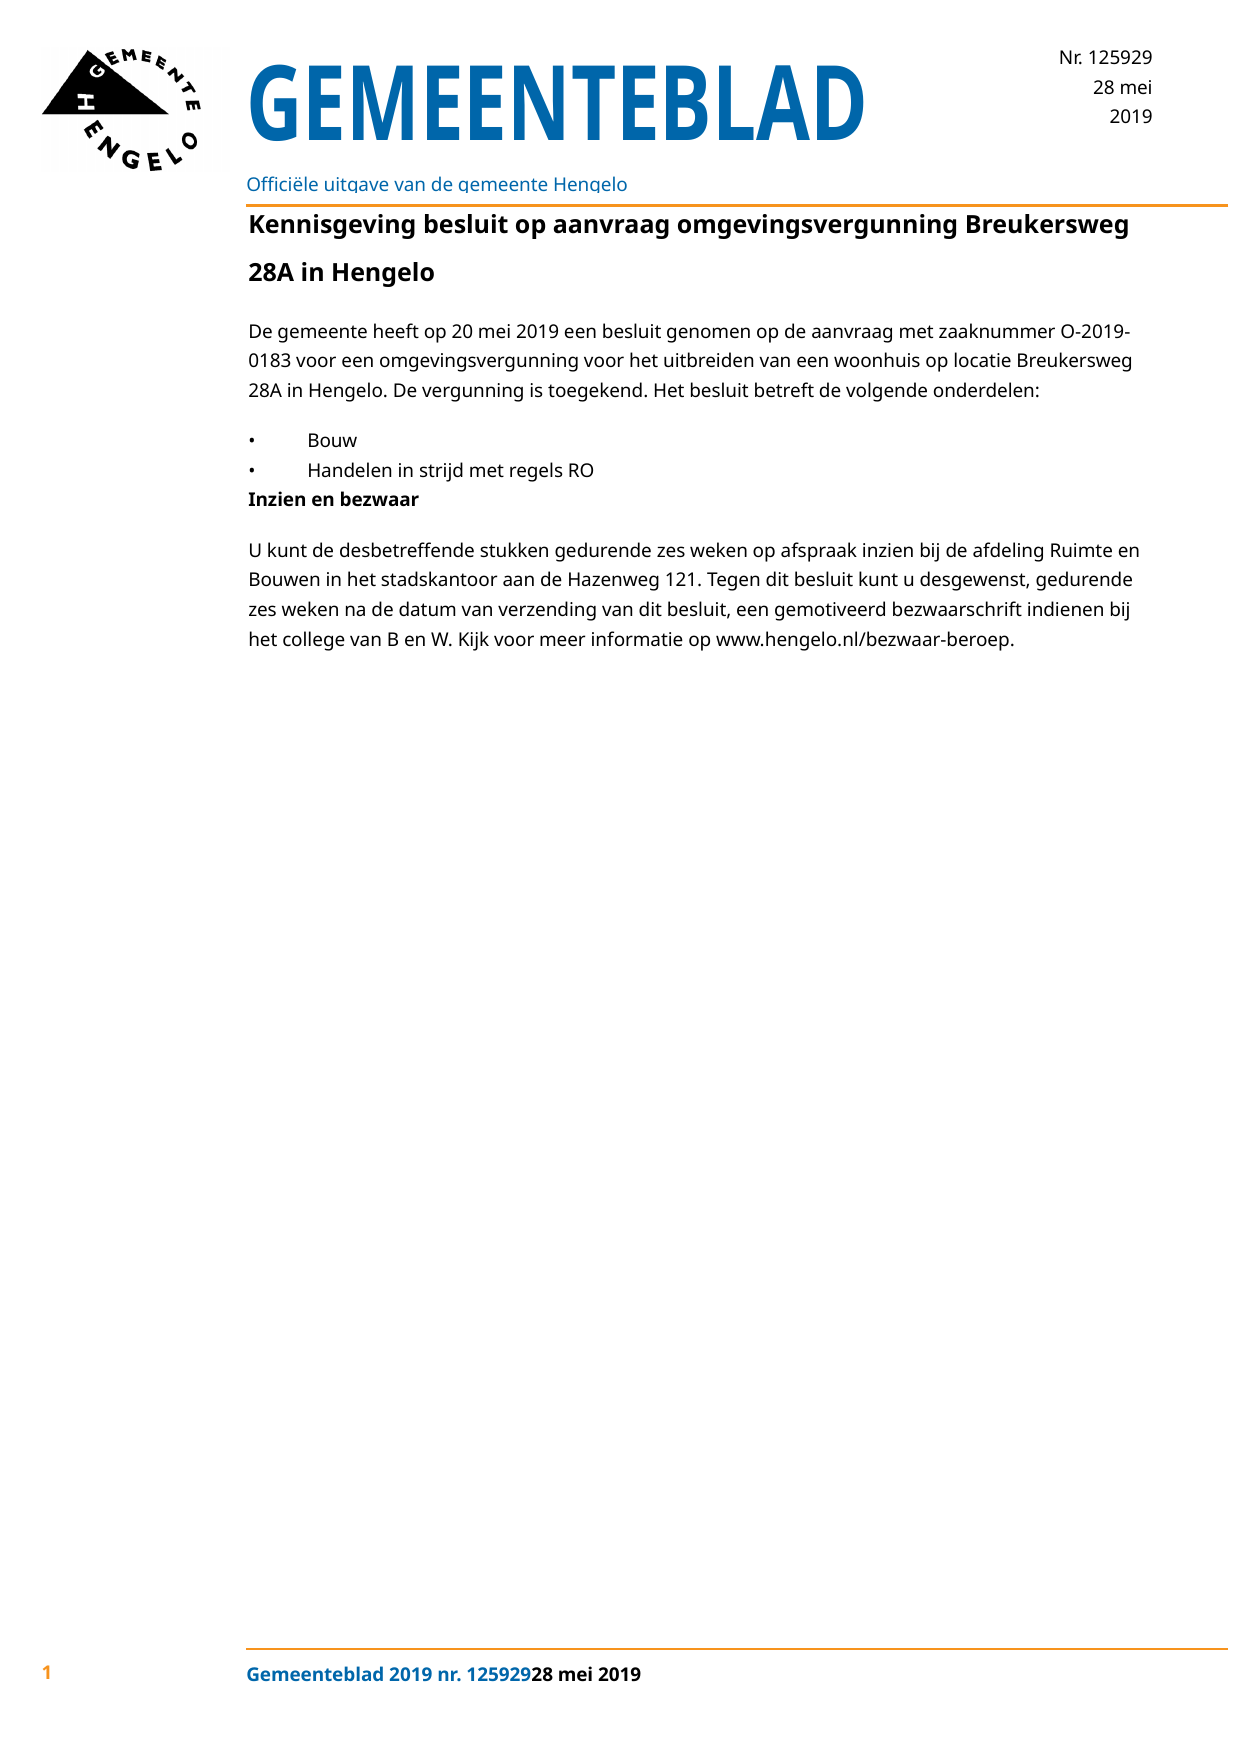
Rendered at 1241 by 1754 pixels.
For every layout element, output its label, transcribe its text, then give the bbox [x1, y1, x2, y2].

text De gemeente heeft op 20 mei 2019 een besluit genomen op de aanvraag met zaaknummer O-2019-0183 voor een omgevingsvergunning voor het uitbreiden van een woonhuis op locatie Breukersweg 28A in Hengelo. De vergunning is toegekend. Het besluit betreft de volgende onderdelen: [248, 318, 1152, 403]
picture [41, 47, 231, 172]
text Inzien en bezwaar [248, 487, 1152, 512]
list Bouw [248, 427, 1152, 453]
text Kennisgeving besluit op aanvraag omgevingsvergunning Breukersweg 28A in Hengelo [248, 207, 1152, 288]
text U kunt de desbetreffende stukken gedurende zes weken op afspraak inzien bij de afdeling Ruimte en Bouwen in het stadskantoor aan de Hazenweg 121. Tegen dit besluit kunt u desgewenst, gedurende zes weken na de datum van verzending van dit besluit, een gemotiveerd bezwaarschrift indienen bij het college van B en W. Kijk voor meer informatie op www.hengelo.nl/bezwaar-beroep. [248, 537, 1152, 652]
list Handelen in strijd met regels RO [248, 457, 1152, 483]
